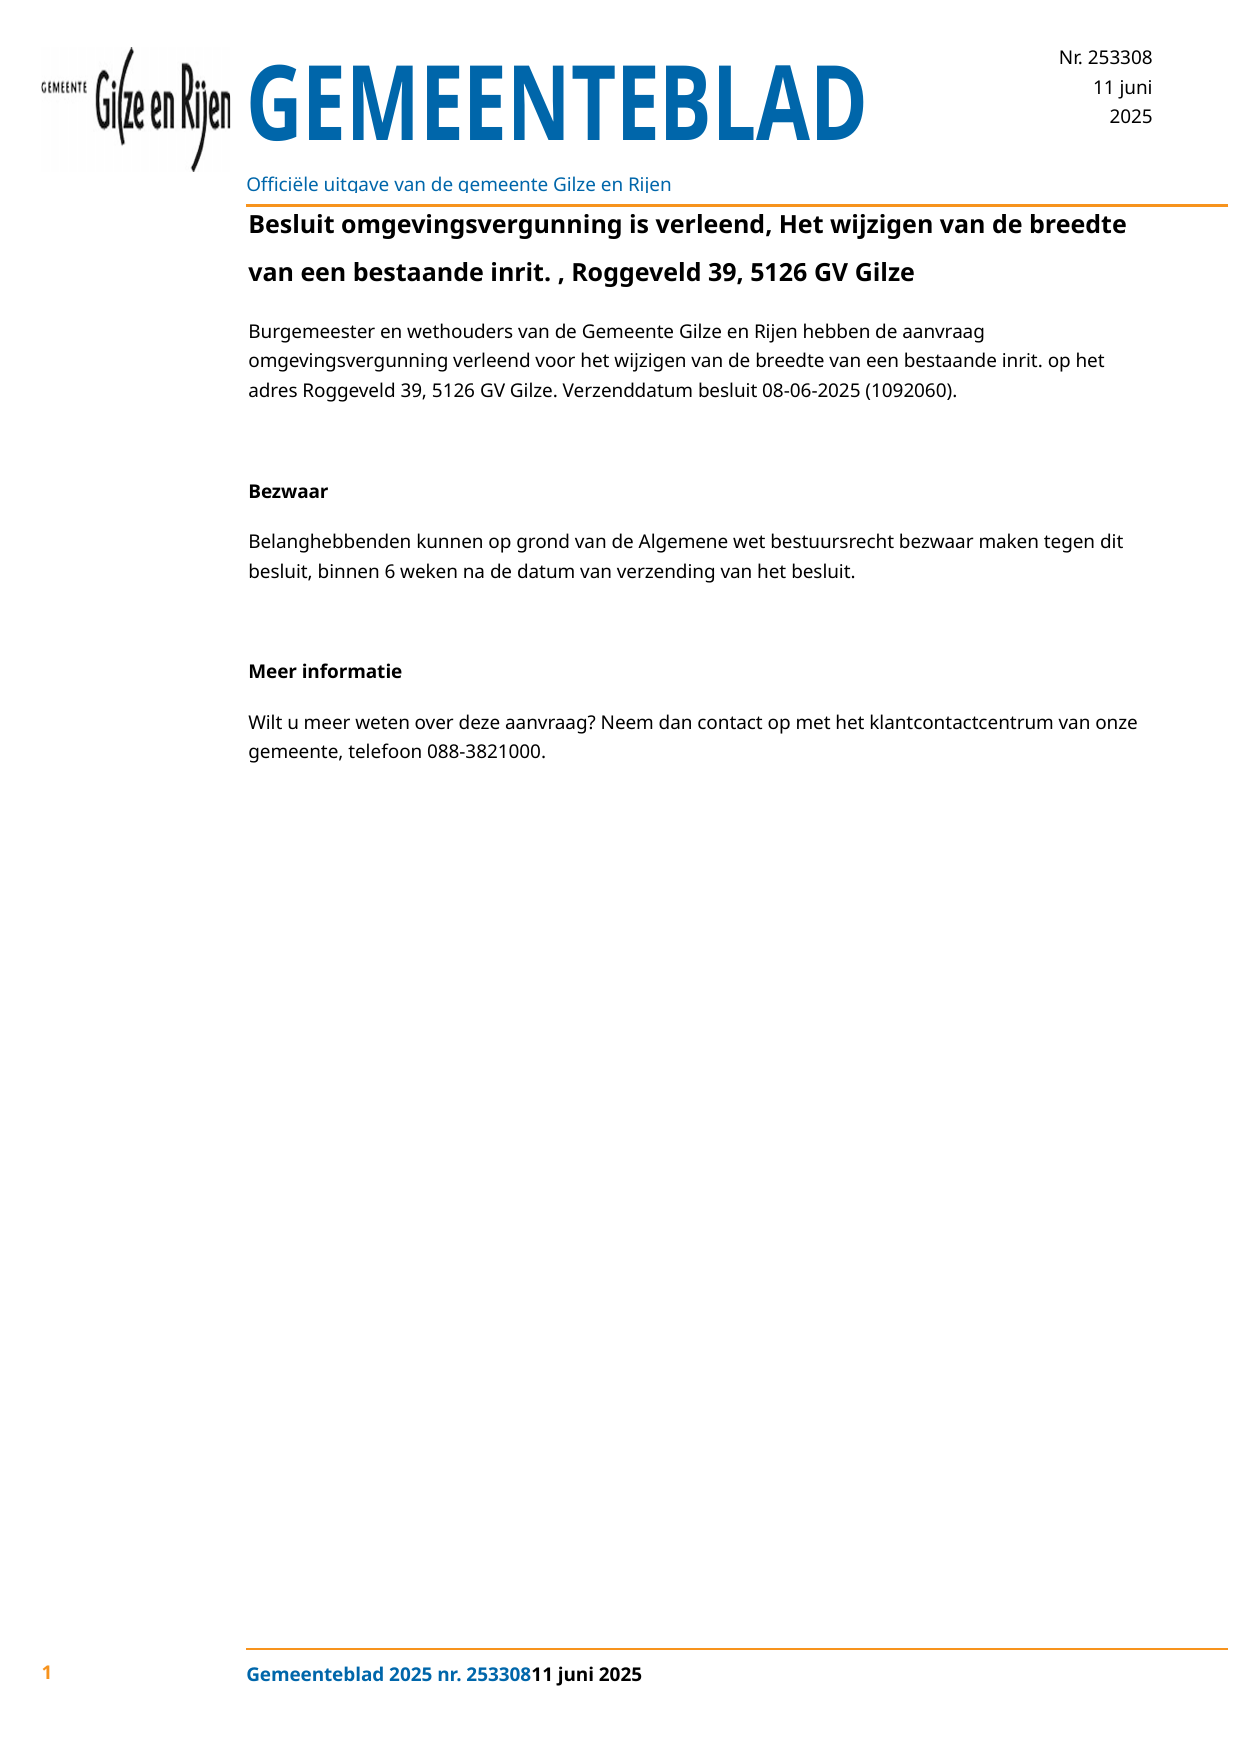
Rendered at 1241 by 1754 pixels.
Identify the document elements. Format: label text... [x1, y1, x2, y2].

text Wilt u meer weten over deze aanvraag? Neem dan contact op met het klantcontactcentrum van onze gemeente, telefoon 088-3821000. [248, 709, 1152, 764]
text Belanghebbenden kunnen op grond van de Algemene wet bestuursrecht bezwaar maken tegen dit besluit, binnen 6 weken na de datum van verzending van het besluit. [248, 528, 1152, 584]
text Bezwaar [248, 478, 1152, 504]
text Meer informatie [248, 659, 1152, 684]
text Besluit omgevingsvergunning is verleend, Het wijzigen van de breedte van een bestaande inrit. , Roggeveld 39, 5126 GV Gilze [248, 207, 1152, 288]
picture [41, 47, 231, 172]
text Burgemeester en wethouders van de Gemeente Gilze en Rijen hebben de aanvraag omgevingsvergunning verleend voor het wijzigen van de breedte van een bestaande inrit. op het adres Roggeveld 39, 5126 GV Gilze. Verzenddatum besluit 08-06-2025 (1092060). [248, 318, 1152, 403]
